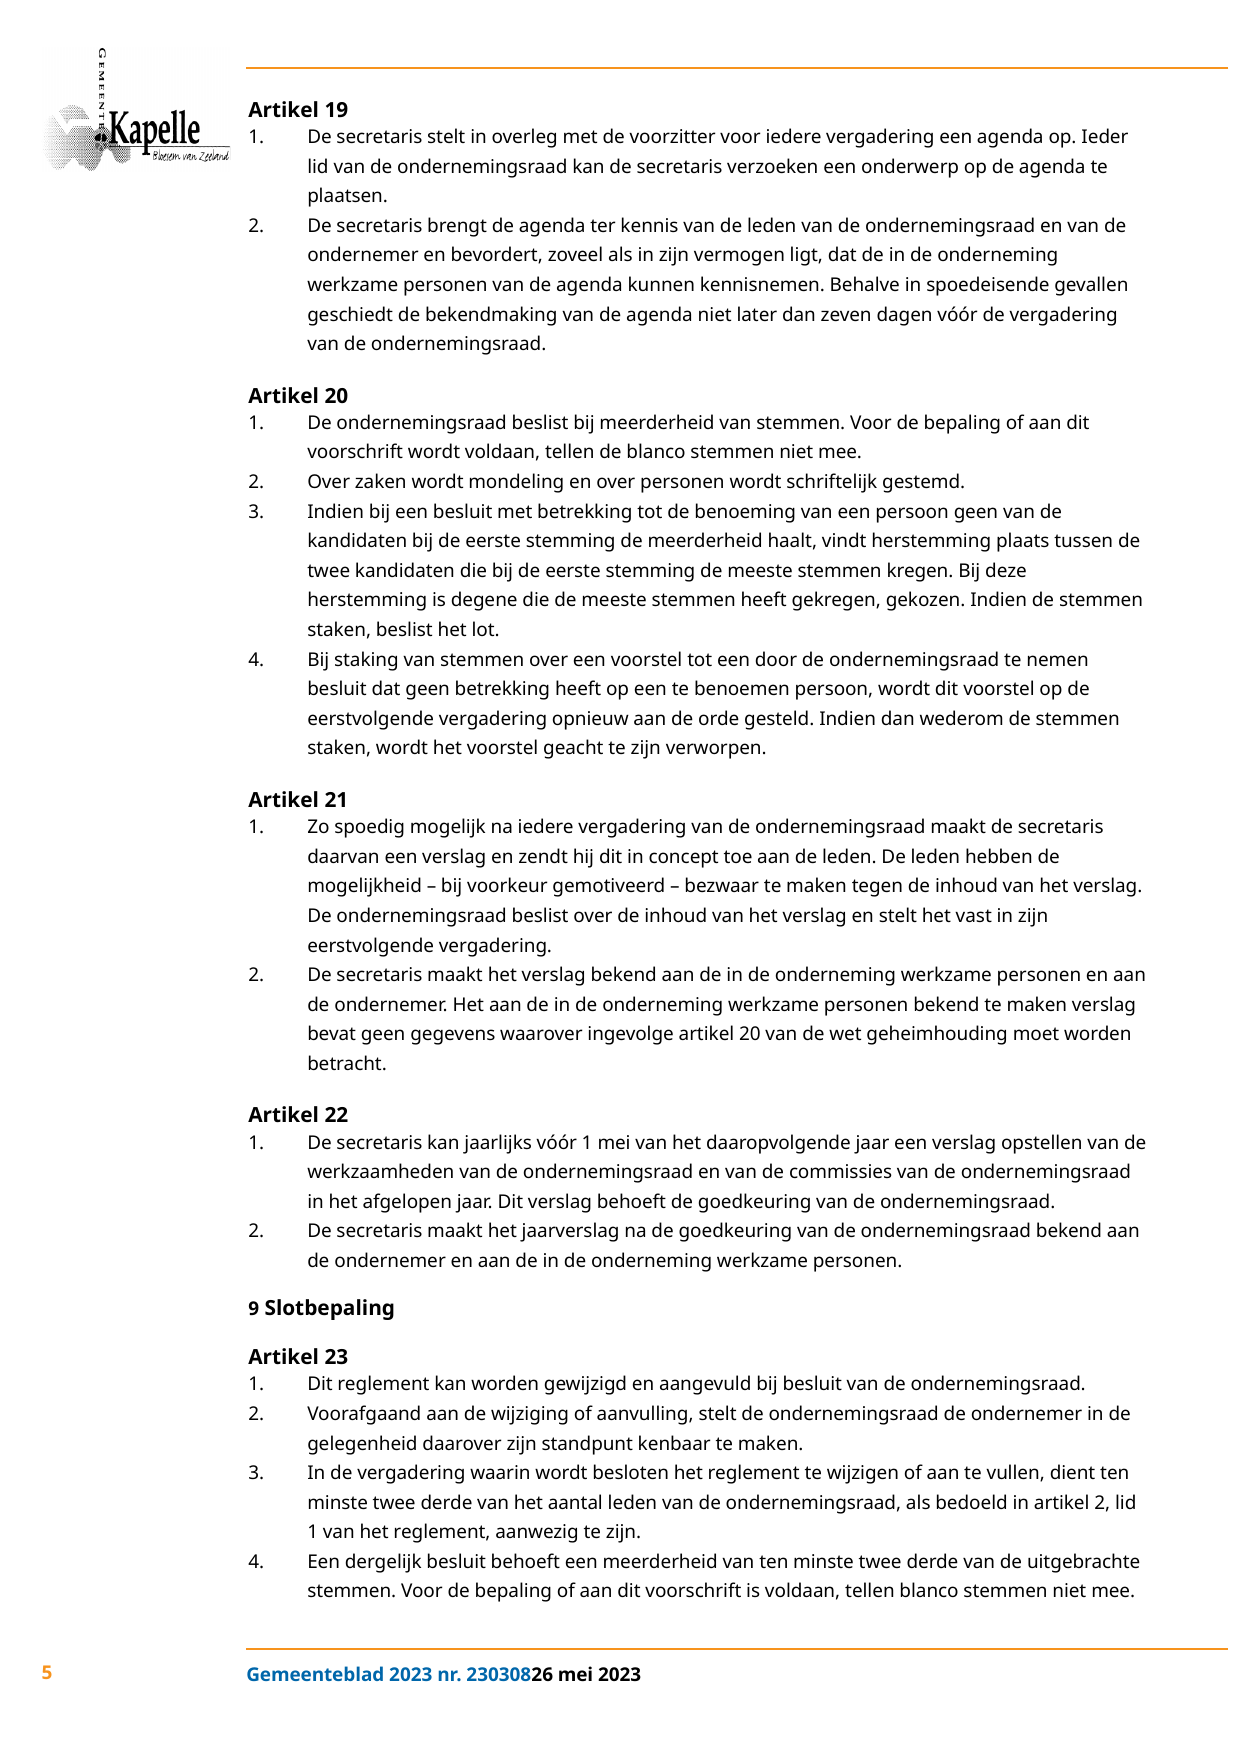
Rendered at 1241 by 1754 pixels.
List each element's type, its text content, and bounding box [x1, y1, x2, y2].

text Artikel 19 [248, 95, 1152, 123]
list Over zaken wordt mondeling en over personen wordt schriftelijk gestemd. [248, 468, 1152, 494]
list De secretaris brengt de agenda ter kennis van de leden van de ondernemingsraad en van de ondernemer en bevordert, zoveel als in zijn vermogen ligt, dat de in de onderneming werkzame personen van de agenda kunnen kennisnemen. Behalve in spoedeisende gevallen geschiedt de bekendmaking van de agenda niet later dan zeven dagen vóór de vergadering van de ondernemingsraad. [248, 212, 1152, 356]
list Indien bij een besluit met betrekking tot de benoeming van een persoon geen van de kandidaten bij de eerste stemming de meerderheid haalt, vindt herstemming plaats tussen de twee kandidaten die bij de eerste stemming de meeste stemmen kregen. Bij deze herstemming is degene die de meeste stemmen heeft gekregen, gekozen. Indien de stemmen staken, beslist het lot. [248, 498, 1152, 642]
list Zo spoedig mogelijk na iedere vergadering van de ondernemingsraad maakt de secretaris daarvan een verslag en zendt hij dit in concept toe aan de leden. De leden hebben de mogelijkheid – bij voorkeur gemotiveerd – bezwaar te maken tegen de inhoud van het verslag. De ondernemingsraad beslist over de inhoud van het verslag en stelt het vast in zijn eerstvolgende vergadering. [248, 813, 1152, 957]
list De secretaris stelt in overleg met de voorzitter voor iedere vergadering een agenda op. Ieder lid van de ondernemingsraad kan de secretaris verzoeken een onderwerp op de agenda te plaatsen. [248, 123, 1152, 208]
list Dit reglement kan worden gewijzigd en aangevuld bij besluit van de ondernemingsraad. [248, 1371, 1152, 1396]
list De secretaris maakt het verslag bekend aan de in de onderneming werkzame personen en aan de ondernemer. Het aan de in de onderneming werkzame personen bekend te maken verslag bevat geen gegevens waarover ingevolge artikel 20 van de wet geheimhouding moet worden betracht. [248, 961, 1152, 1076]
list In de vergadering waarin wordt besloten het reglement te wijzigen of aan te vullen, dient ten minste twee derde van het aantal leden van de ondernemingsraad, als bedoeld in artikel 2, lid 1 van het reglement, aanwezig te zijn. [248, 1459, 1152, 1544]
list De ondernemingsraad beslist bij meerderheid van stemmen. Voor de bepaling of aan dit voorschrift wordt voldaan, tellen de blanco stemmen niet mee. [248, 409, 1152, 464]
list De secretaris kan jaarlijks vóór 1 mei van het daaropvolgende jaar een verslag opstellen van de werkzaamheden van de ondernemingsraad en van de commissies van de ondernemingsraad in het afgelopen jaar. Dit verslag behoeft de goedkeuring van de ondernemingsraad. [248, 1129, 1152, 1214]
list Een dergelijk besluit behoeft een meerderheid van ten minste twee derde van de uitgebrachte stemmen. Voor de bepaling of aan dit voorschrift is voldaan, tellen blanco stemmen niet mee. [248, 1548, 1152, 1603]
list Bij staking van stemmen over een voorstel tot een door de ondernemingsraad te nemen besluit dat geen betrekking heeft op een te benoemen persoon, wordt dit voorstel op de eerstvolgende vergadering opnieuw aan de orde gesteld. Indien dan wederom de stemmen staken, wordt het voorstel geacht te zijn verworpen. [248, 646, 1152, 760]
text 9 Slotbepaling [248, 1293, 1152, 1321]
text Artikel 22 [248, 1101, 1152, 1129]
list De secretaris maakt het jaarverslag na de goedkeuring van de ondernemingsraad bekend aan de ondernemer en aan de in de onderneming werkzame personen. [248, 1218, 1152, 1273]
text Artikel 21 [248, 785, 1152, 813]
text Artikel 20 [248, 381, 1152, 409]
text Artikel 23 [248, 1342, 1152, 1371]
picture [41, 47, 231, 172]
list Voorafgaand aan de wijziging of aanvulling, stelt de ondernemingsraad de ondernemer in de gelegenheid daarover zijn standpunt kenbaar te maken. [248, 1400, 1152, 1456]
